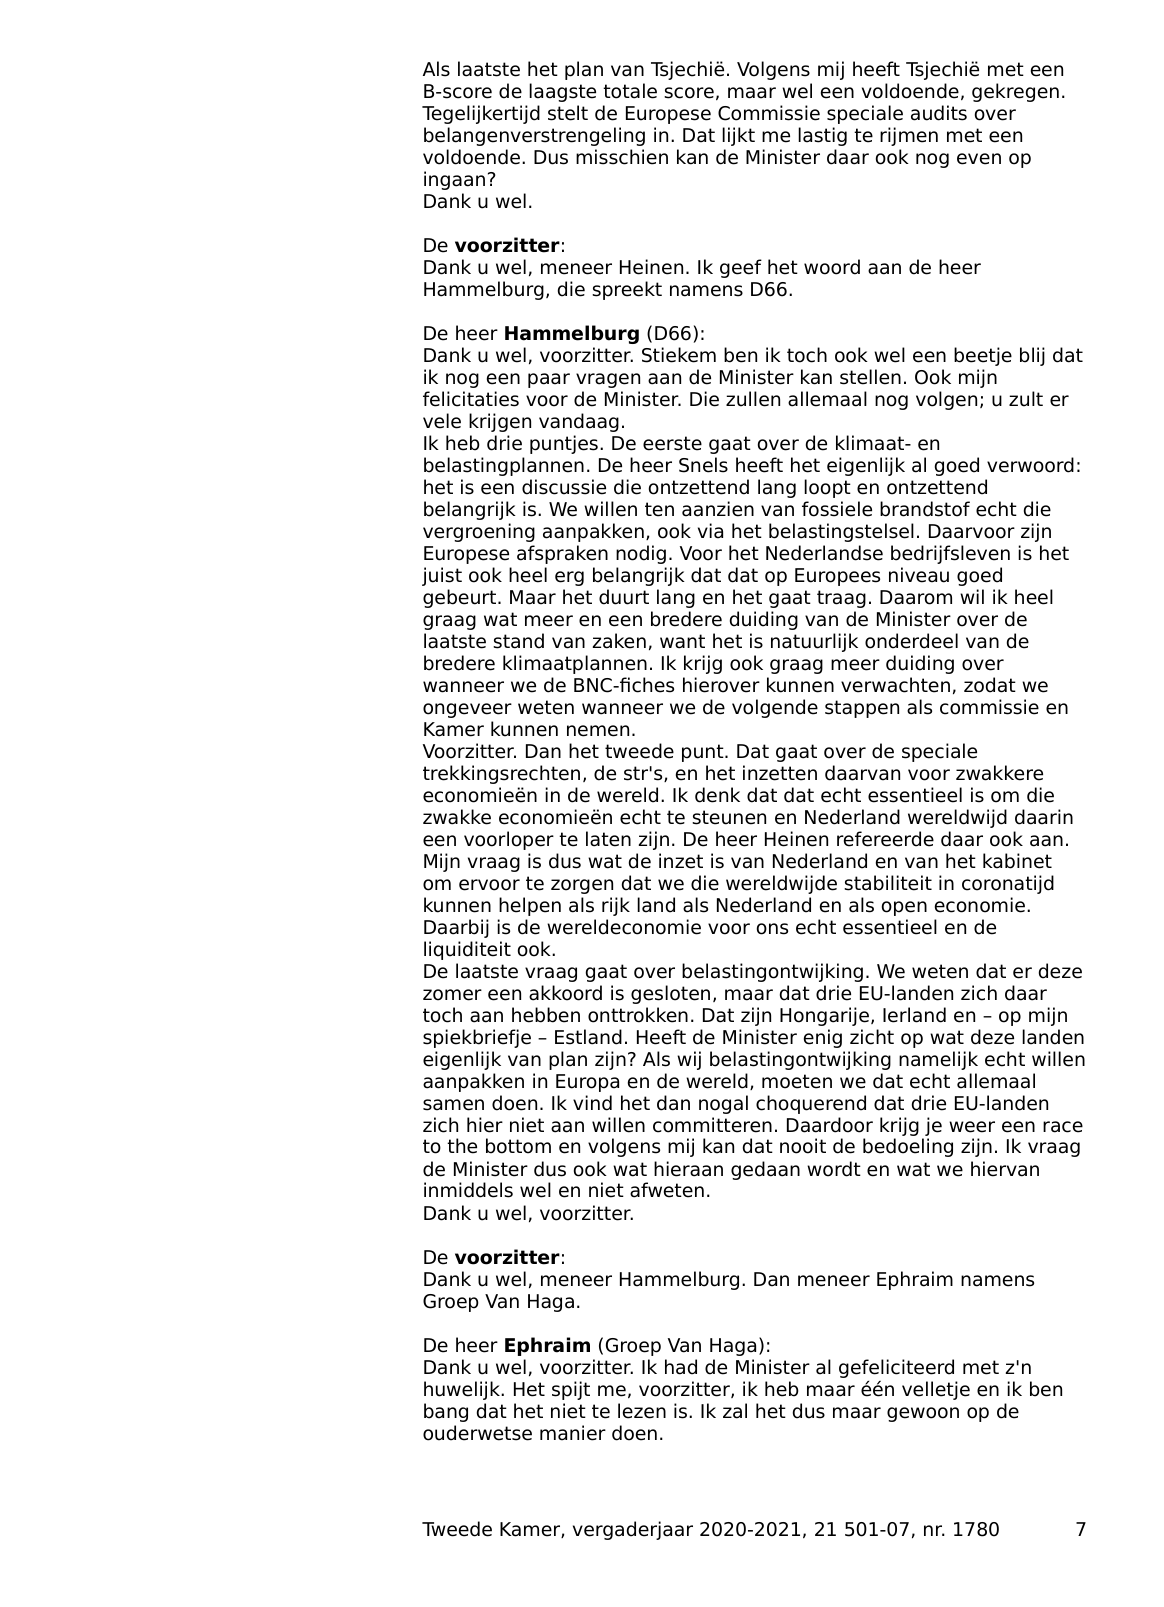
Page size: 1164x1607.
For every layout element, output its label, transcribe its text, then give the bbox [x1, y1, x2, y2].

text De laatste vraag gaat over belastingontwijking. We weten dat er deze zomer een akkoord is gesloten, maar dat drie EU-landen zich daar toch aan hebben onttrokken. Dat zijn Hongarije, Ierland en – op mijn spiekbriefje – Estland. Heeft de Minister enig zicht op wat deze landen eigenlijk van plan zijn? Als wij belastingontwijking namelijk echt willen aanpakken in Europa en de wereld, moeten we dat echt allemaal samen doen. Ik vind het dan nogal choquerend dat drie EU-landen zich hier niet aan willen committeren. Daardoor krijg je weer een race to the bottom en volgens mij kan dat nooit de bedoeling zijn. Ik vraag de Minister dus ook wat hieraan gedaan wordt en wat we hiervan inmiddels wel en niet afweten. [422, 961, 1087, 1202]
text Als laatste het plan van Tsjechië. Volgens mij heeft Tsjechië met een B-score de laagste totale score, maar wel een voldoende, gekregen. Tegelijkertijd stelt de Europese Commissie speciale audits over belangenverstrengeling in. Dat lijkt me lastig te rijmen met een voldoende. Dus misschien kan de Minister daar ook nog even op ingaan? [422, 59, 1087, 191]
text Dank u wel, meneer Hammelburg. Dan meneer Ephraim namens Groep Van Haga. [422, 1268, 1087, 1312]
text Voorzitter. Dan het tweede punt. Dat gaat over de speciale trekkingsrechten, de str's, en het inzetten daarvan voor zwakkere economieën in de wereld. Ik denk dat dat echt essentieel is om die zwakke economieën echt te steunen en Nederland wereldwijd daarin een voorloper te laten zijn. De heer Heinen refereerde daar ook aan. Mijn vraag is dus wat de inzet is van Nederland en van het kabinet om ervoor te zorgen dat we die wereldwijde stabiliteit in coronatijd kunnen helpen als rijk land als Nederland en als open economie. Daarbij is de wereldeconomie voor ons echt essentieel en de liquiditeit ook. [422, 741, 1087, 961]
text De heer Ephraim (Groep Van Haga): [422, 1335, 1087, 1357]
text Dank u wel, meneer Heinen. Ik geef het woord aan de heer Hammelburg, die spreekt namens D66. [422, 257, 1087, 301]
text Dank u wel. [422, 191, 1087, 213]
text De voorzitter: [422, 235, 1087, 257]
text De voorzitter: [422, 1247, 1087, 1268]
text Dank u wel, voorzitter. Stiekem ben ik toch ook wel een beetje blij dat ik nog een paar vragen aan de Minister kan stellen. Ook mijn felicitaties voor de Minister. Die zullen allemaal nog volgen; u zult er vele krijgen vandaag. [422, 345, 1087, 433]
text Dank u wel, voorzitter. [422, 1202, 1087, 1224]
text Ik heb drie puntjes. De eerste gaat over de klimaat- en belastingplannen. De heer Snels heeft het eigenlijk al goed verwoord: het is een discussie die ontzettend lang loopt en ontzettend belangrijk is. We willen ten aanzien van fossiele brandstof echt die vergroening aanpakken, ook via het belastingstelsel. Daarvoor zijn Europese afspraken nodig. Voor het Nederlandse bedrijfsleven is het juist ook heel erg belangrijk dat dat op Europees niveau goed gebeurt. Maar het duurt lang en het gaat traag. Daarom wil ik heel graag wat meer en een bredere duiding van de Minister over de laatste stand van zaken, want het is natuurlijk onderdeel van de bredere klimaatplannen. Ik krijg ook graag meer duiding over wanneer we de BNC-fiches hierover kunnen verwachten, zodat we ongeveer weten wanneer we de volgende stappen als commissie en Kamer kunnen nemen. [422, 433, 1087, 741]
text De heer Hammelburg (D66): [422, 323, 1087, 345]
text Dank u wel, voorzitter. Ik had de Minister al gefeliciteerd met z'n huwelijk. Het spijt me, voorzitter, ik heb maar één velletje en ik ben bang dat het niet te lezen is. Ik zal het dus maar gewoon op de ouderwetse manier doen. [422, 1357, 1087, 1444]
